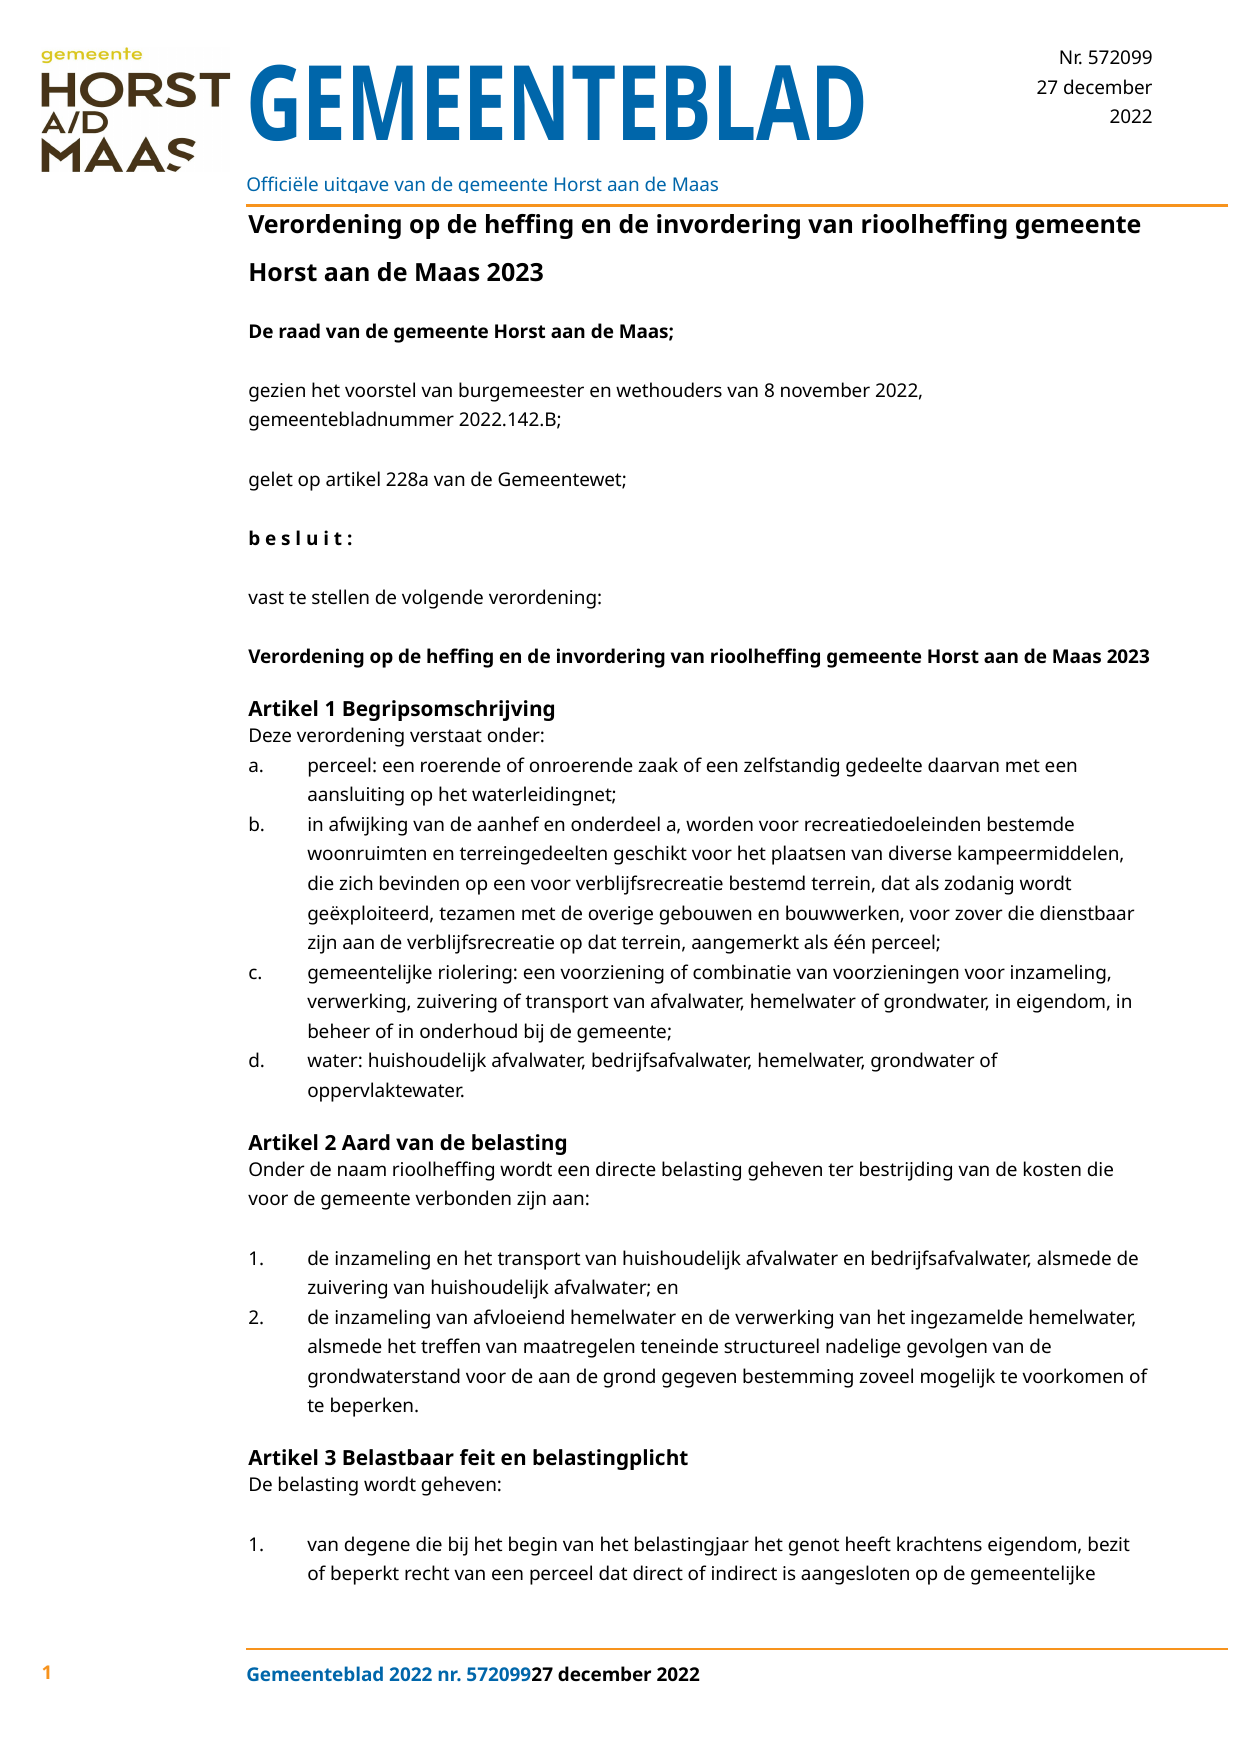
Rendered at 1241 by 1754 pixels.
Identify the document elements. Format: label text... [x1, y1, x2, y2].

text vast te stellen de volgende verordening: [248, 584, 1152, 610]
text Verordening op de heffing en de invordering van rioolheffing gemeente Horst aan de Maas 2023 [248, 207, 1152, 288]
text De belasting wordt geheven: [248, 1472, 1152, 1497]
list water: huishoudelijk afvalwater, bedrijfsafvalwater, hemelwater, grondwater of oppervlaktewater. [248, 1048, 1152, 1103]
text Verordening op de heffing en de invordering van rioolheffing gemeente Horst aan de Maas 2023 [248, 643, 1152, 669]
list perceel: een roerende of onroerende zaak of een zelfstandig gedeelte daarvan met een aansluiting op het waterleidingnet; [248, 752, 1152, 807]
text gemeentebladnummer 2022.142.B; [248, 407, 1152, 432]
text De raad van de gemeente Horst aan de Maas; [248, 318, 1152, 344]
text Artikel 2 Aard van de belasting [248, 1128, 1152, 1156]
picture [41, 47, 231, 172]
text Deze verordening verstaat onder: [248, 722, 1152, 748]
text b e s l u i t : [248, 525, 1152, 551]
text Artikel 1 Begripsomschrijving [248, 694, 1152, 722]
list de inzameling van afvloeiend hemelwater en de verwerking van het ingezamelde hemelwater, alsmede het treffen van maatregelen teneinde structureel nadelige gevolgen van de grondwaterstand voor de aan de grond gegeven bestemming zoveel mogelijk te voorkomen of te beperken. [248, 1304, 1152, 1418]
list de inzameling en het transport van huishoudelijk afvalwater en bedrijfsafvalwater, alsmede de zuivering van huishoudelijk afvalwater; en [248, 1245, 1152, 1300]
list in afwijking van de aanhef en onderdeel a, worden voor recreatiedoeleinden bestemde woonruimten en terreingedeelten geschikt voor het plaatsen van diverse kampeermiddelen, die zich bevinden op een voor verblijfsrecreatie bestemd terrein, dat als zodanig wordt geëxploiteerd, tezamen met de overige gebouwen en bouwwerken, voor zover die dienstbaar zijn aan de verblijfsrecreatie op dat terrein, aangemerkt als één perceel; [248, 811, 1152, 955]
text gelet op artikel 228a van de Gemeentewet; [248, 466, 1152, 492]
text Onder de naam rioolheffing wordt een directe belasting geheven ter bestrijding van de kosten die voor de gemeente verbonden zijn aan: [248, 1156, 1152, 1211]
list gemeentelijke riolering: een voorziening of combinatie van voorzieningen voor inzameling, verwerking, zuivering of transport van afvalwater, hemelwater of grondwater, in eigendom, in beheer of in onderhoud bij de gemeente; [248, 959, 1152, 1044]
text Artikel 3 Belastbaar feit en belastingplicht [248, 1443, 1152, 1472]
text gezien het voorstel van burgemeester en wethouders van 8 november 2022, [248, 377, 1152, 403]
list van degene die bij het begin van het belastingjaar het genot heeft krachtens eigendom, bezit of beperkt recht van een perceel dat direct of indirect is aangesloten op de gemeentelijke [248, 1531, 1152, 1586]
